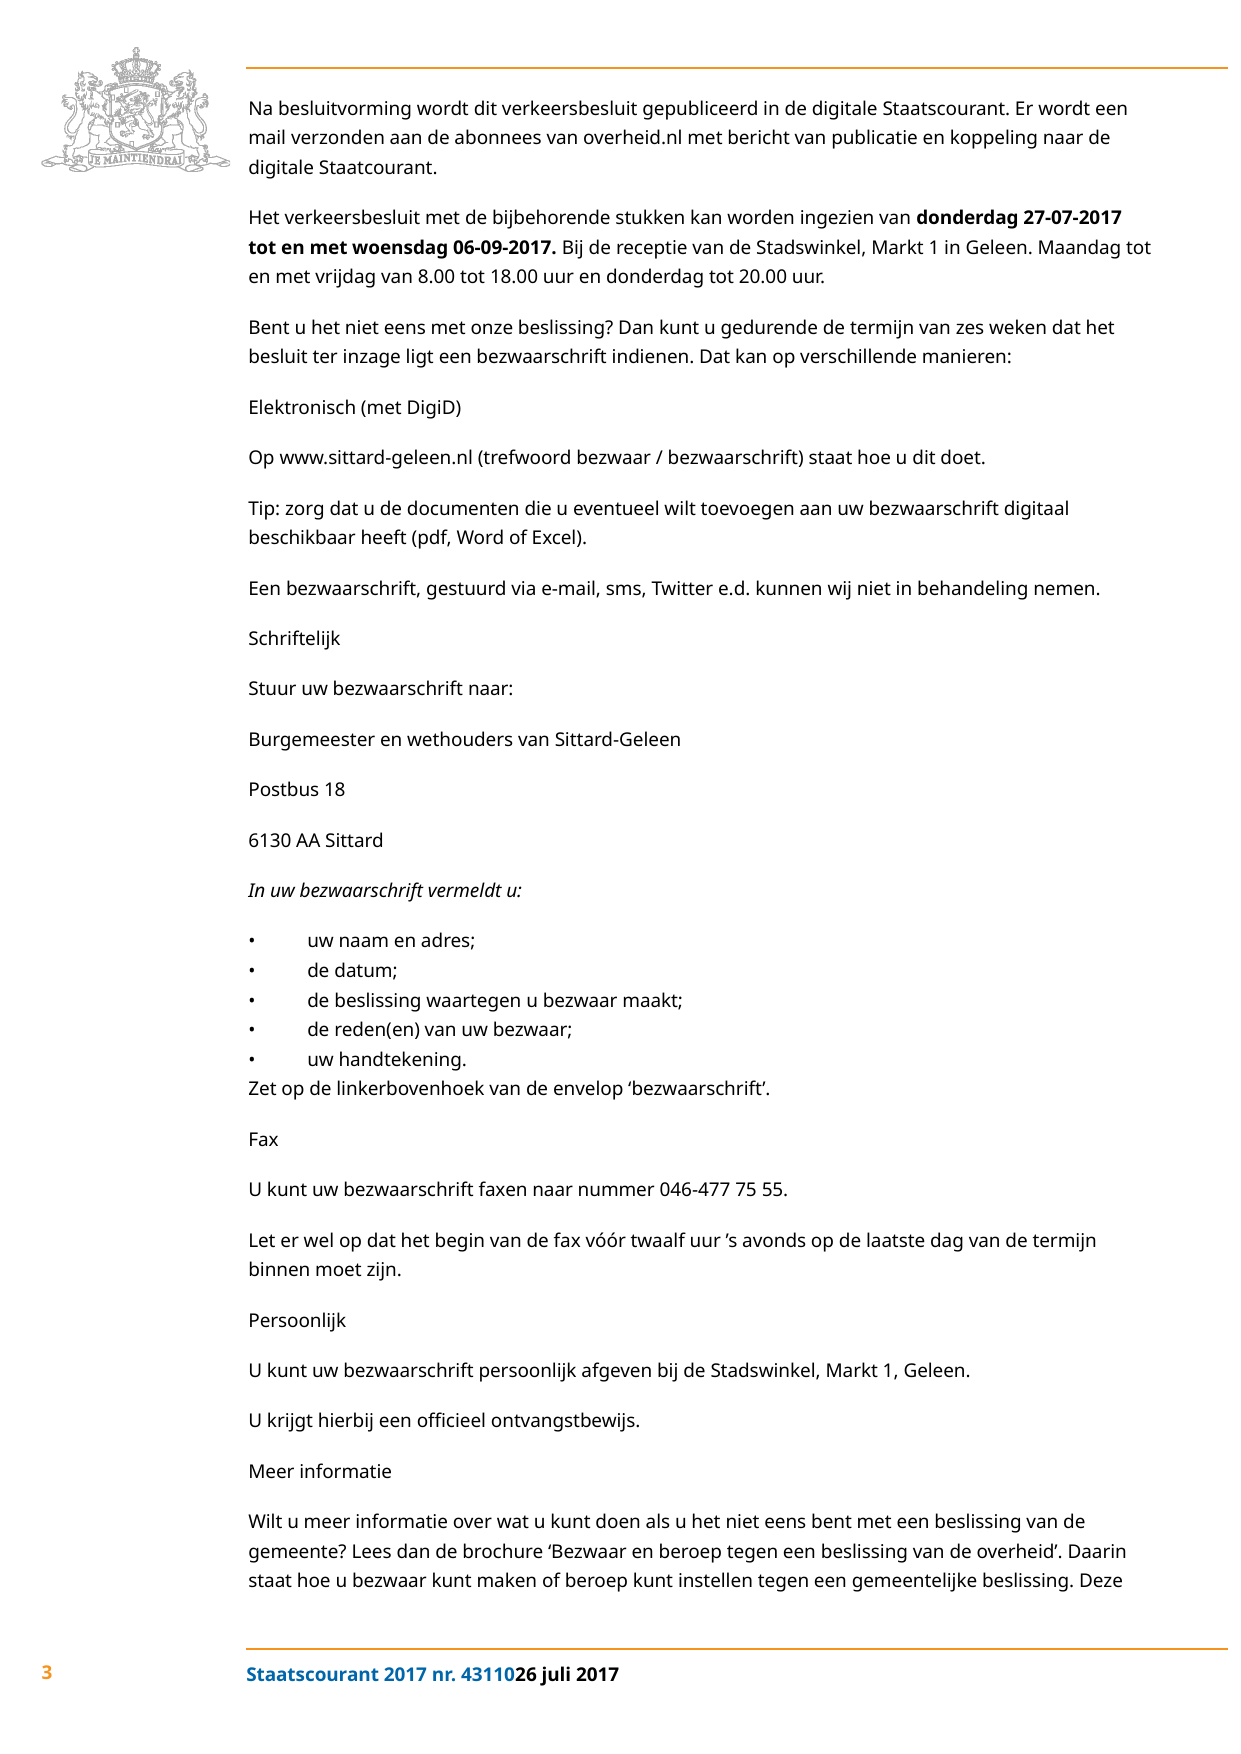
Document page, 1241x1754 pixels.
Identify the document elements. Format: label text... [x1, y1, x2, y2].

text Stuur uw bezwaarschrift naar: [248, 676, 1152, 701]
text U krijgt hierbij een officieel ontvangstbewijs. [248, 1408, 1152, 1433]
picture [41, 47, 231, 172]
text Postbus 18 [248, 776, 1152, 802]
text Bent u het niet eens met onze beslissing? Dan kunt u gedurende de termijn van zes weken dat het besluit ter inzage ligt een bezwaarschrift indienen. Dat kan op verschillende manieren: [248, 314, 1152, 369]
text U kunt uw bezwaarschrift faxen naar nummer 046-477 75 55. [248, 1176, 1152, 1202]
list de beslissing waartegen u bezwaar maakt; [248, 987, 1152, 1013]
text In uw bezwaarschrift vermeldt u: [248, 877, 1152, 903]
text Let er wel op dat het begin van de fax vóór twaalf uur ’s avonds op de laatste dag van de termijn binnen moet zijn. [248, 1227, 1152, 1282]
text Schriftelijk [248, 625, 1152, 651]
text Persoonlijk [248, 1307, 1152, 1333]
text Op www.sittard-geleen.nl (trefwoord bezwaar / bezwaarschrift) staat hoe u dit doet. [248, 444, 1152, 470]
text U kunt uw bezwaarschrift persoonlijk afgeven bij de Stadswinkel, Markt 1, Geleen. [248, 1357, 1152, 1383]
list de reden(en) van uw bezwaar; [248, 1016, 1152, 1042]
text Elektronisch (met DigiD) [248, 394, 1152, 420]
text Een bezwaarschrift, gestuurd via e-mail, sms, Twitter e.d. kunnen wij niet in behandeling nemen. [248, 575, 1152, 601]
list uw naam en adres; [248, 928, 1152, 953]
text Wilt u meer informatie over wat u kunt doen als u het niet eens bent met een beslissing van de gemeente? Lees dan de brochure ‘Bezwaar en beroep tegen een beslissing van de overheid’. Daarin staat hoe u bezwaar kunt maken of beroep kunt instellen tegen een gemeentelijke beslissing. Deze [248, 1508, 1152, 1593]
list de datum; [248, 957, 1152, 983]
text Tip: zorg dat u de documenten die u eventueel wilt toevoegen aan uw bezwaarschrift digitaal beschikbaar heeft (pdf, Word of Excel). [248, 495, 1152, 550]
text Burgemeester en wethouders van Sittard-Geleen [248, 726, 1152, 752]
list uw handtekening. [248, 1046, 1152, 1072]
text 6130 AA Sittard [248, 827, 1152, 853]
text Na besluitvorming wordt dit verkeersbesluit gepubliceerd in de digitale Staatscourant. Er wordt een mail verzonden aan de abonnees van overheid.nl met bericht van publicatie en koppeling naar de digitale Staatcourant. [248, 95, 1152, 180]
text Zet op de linkerbovenhoek van de envelop ‘bezwaarschrift’. [248, 1076, 1152, 1101]
text Meer informatie [248, 1458, 1152, 1484]
text Het verkeersbesluit met de bijbehorende stukken kan worden ingezien van donderdag 27-07-2017 tot en met woensdag 06-09-2017. Bij de receptie van de Stadswinkel, Markt 1 in Geleen. Maandag tot en met vrijdag van 8.00 tot 18.00 uur en donderdag tot 20.00 uur. [248, 204, 1152, 289]
text Fax [248, 1126, 1152, 1152]
